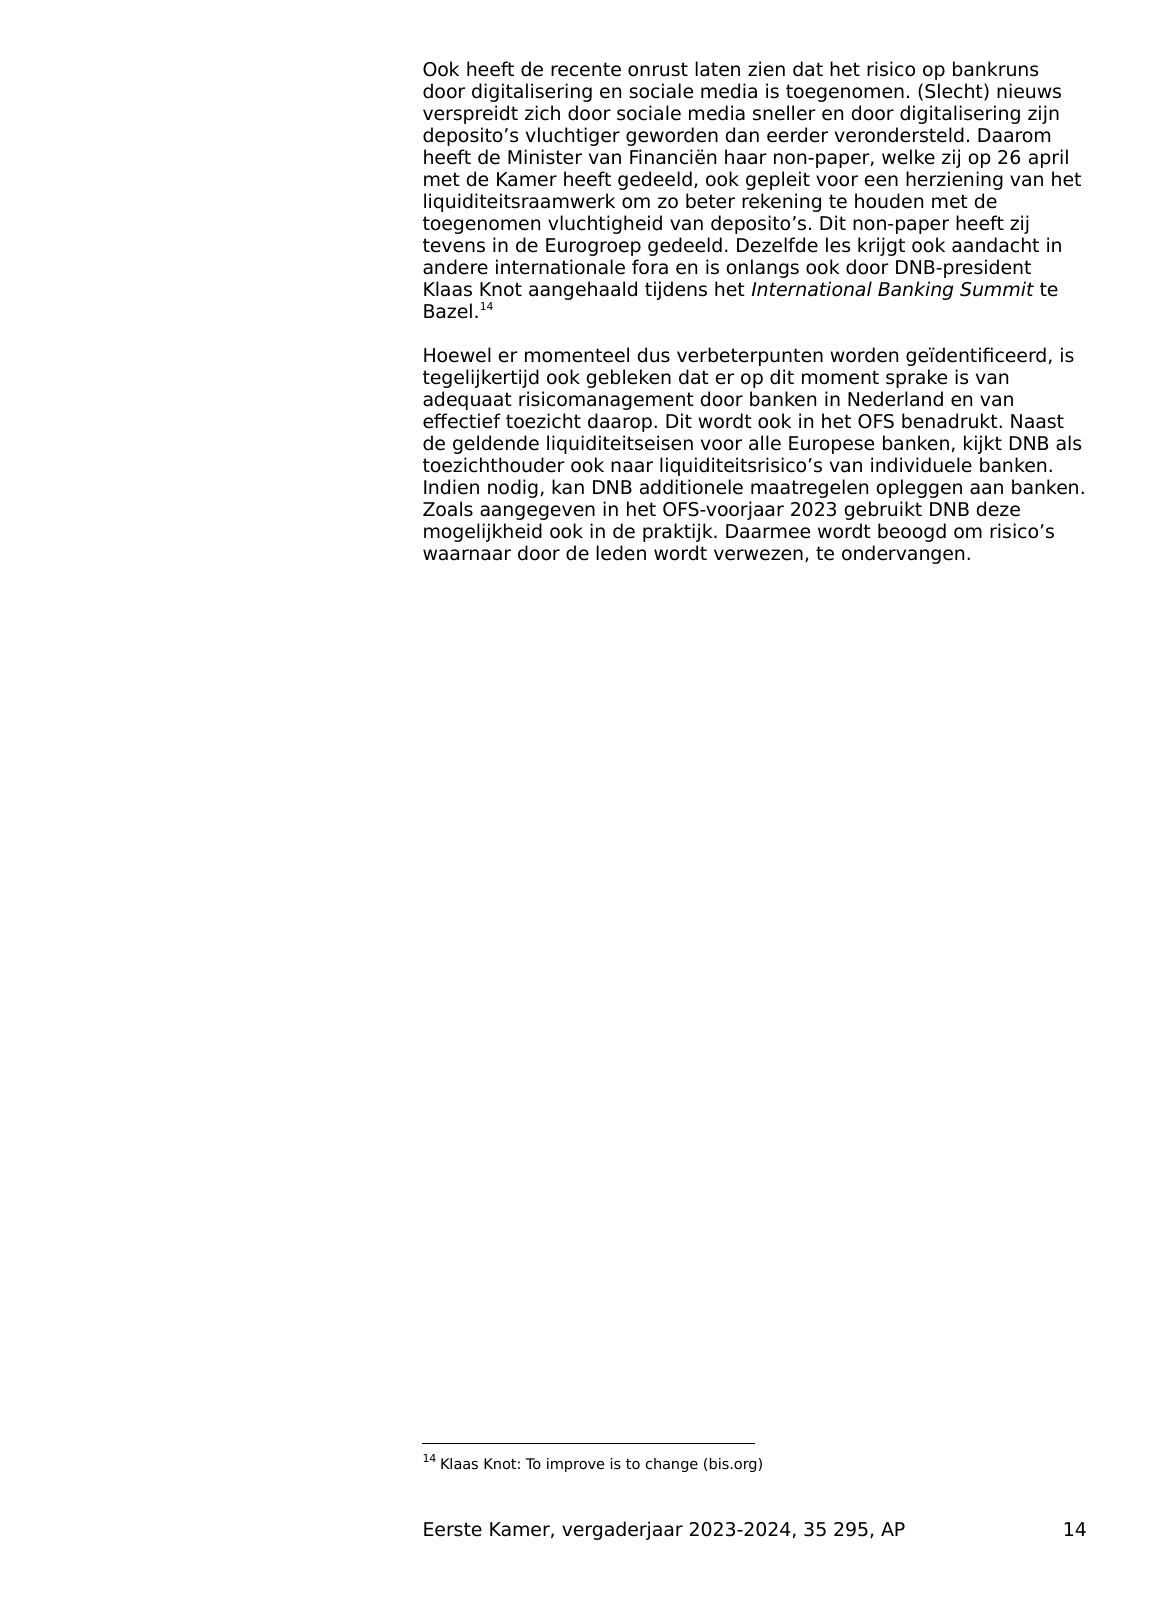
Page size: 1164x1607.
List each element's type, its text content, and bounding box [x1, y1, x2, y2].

text Hoewel er momenteel dus verbeterpunten worden geïdentificeerd, is tegelijkertijd ook gebleken dat er op dit moment sprake is van adequaat risicomanagement door banken in Nederland en van effectief toezicht daarop. Dit wordt ook in het OFS benadrukt. Naast de geldende liquiditeitseisen voor alle Europese banken, kijkt DNB als toezichthouder ook naar liquiditeitsrisico’s van individuele banken. Indien nodig, kan DNB additionele maatregelen opleggen aan banken. Zoals aangegeven in het OFS-voorjaar 2023 gebruikt DNB deze mogelijkheid ook in de praktijk. Daarmee wordt beoogd om risico’s waarnaar door de leden wordt verwezen, te ondervangen. [422, 345, 1087, 565]
text Ook heeft de recente onrust laten zien dat het risico op bankruns door digitalisering en sociale media is toegenomen. (Slecht) nieuws verspreidt zich door sociale media sneller en door digitalisering zijn deposito’s vluchtiger geworden dan eerder verondersteld. Daarom heeft de Minister van Financiën haar non-paper, welke zij op 26 april met de Kamer heeft gedeeld, ook gepleit voor een herziening van het liquiditeitsraamwerk om zo beter rekening te houden met de toegenomen vluchtigheid van deposito’s. Dit non-paper heeft zij tevens in de Eurogroep gedeeld. Dezelfde les krijgt ook aandacht in andere internationale fora en is onlangs ook door DNB-president Klaas Knot aangehaald tijdens het International Banking Summit te Bazel. [422, 59, 1087, 323]
text Klaas Knot: To improve is to change (bis.org) [422, 1452, 1087, 1474]
